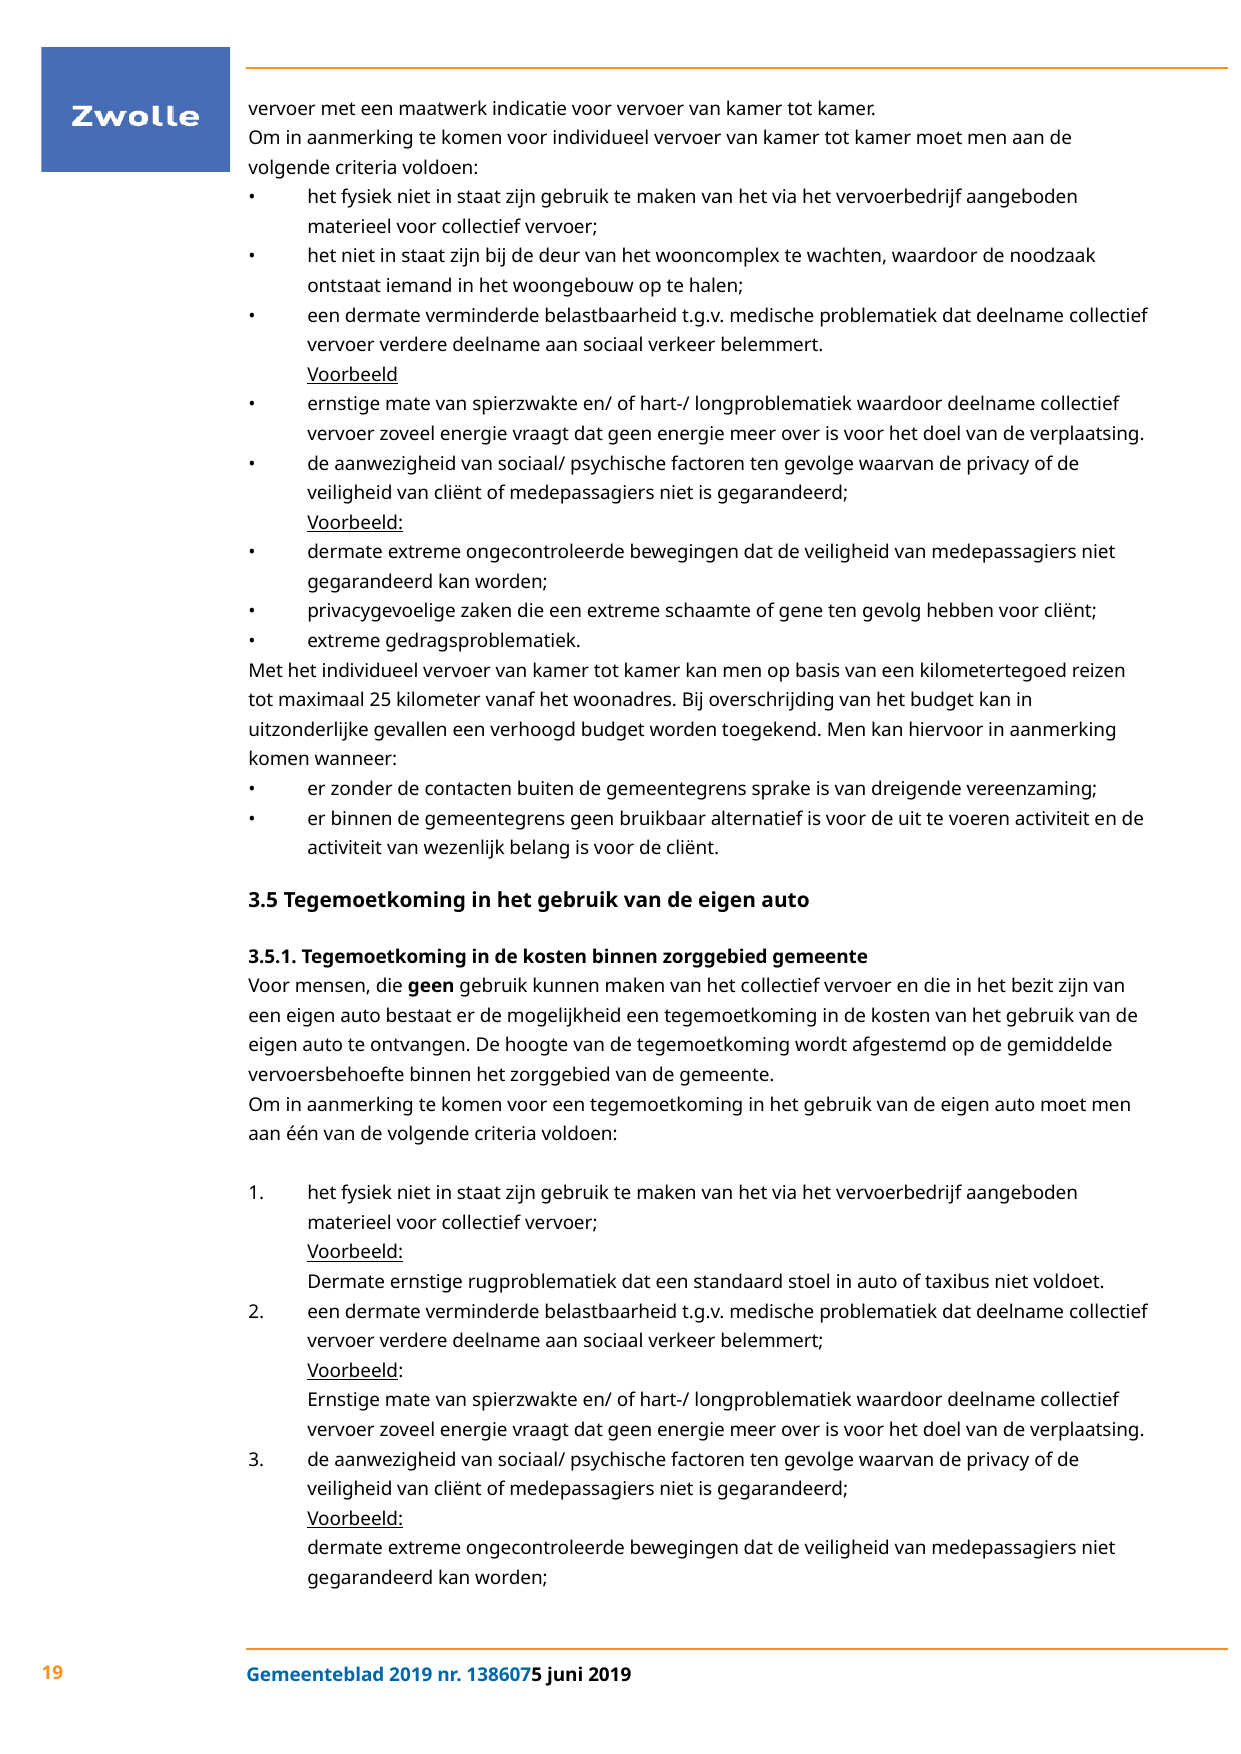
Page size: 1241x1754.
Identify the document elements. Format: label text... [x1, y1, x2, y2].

list Voorbeeld: [248, 1357, 1152, 1383]
list het fysiek niet in staat zijn gebruik te maken van het via het vervoerbedrijf aangeboden materieel voor collectief vervoer; [248, 183, 1152, 239]
list Voorbeeld: [248, 1239, 1152, 1264]
list ernstige mate van spierzwakte en/ of hart-/ longproblematiek waardoor deelname collectief vervoer zoveel energie vraagt dat geen energie meer over is voor het doel van de verplaatsing. [248, 391, 1152, 446]
list het fysiek niet in staat zijn gebruik te maken van het via het vervoerbedrijf aangeboden materieel voor collectief vervoer; [248, 1179, 1152, 1235]
text Met het individueel vervoer van kamer tot kamer kan men op basis van een kilometertegoed reizen tot maximaal 25 kilometer vanaf het woonadres. Bij overschrijding van het budget kan in uitzonderlijke gevallen een verhoogd budget worden toegekend. Men kan hiervoor in aanmerking komen wanneer: [248, 657, 1152, 771]
text 3.5.1. Tegemoetkoming in de kosten binnen zorggebied gemeente [248, 943, 1152, 968]
list dermate extreme ongecontroleerde bewegingen dat de veiligheid van medepassagiers niet gegarandeerd kan worden; [248, 1534, 1152, 1590]
list privacygevoelige zaken die een extreme schaamte of gene ten gevolg hebben voor cliënt; [248, 598, 1152, 623]
list Ernstige mate van spierzwakte en/ of hart-/ longproblematiek waardoor deelname collectief vervoer zoveel energie vraagt dat geen energie meer over is voor het doel van de verplaatsing. [248, 1387, 1152, 1442]
list Voorbeeld [248, 361, 1152, 387]
list de aanwezigheid van sociaal/ psychische factoren ten gevolge waarvan de privacy of de veiligheid van cliënt of medepassagiers niet is gegarandeerd; [248, 1446, 1152, 1501]
picture [41, 47, 231, 172]
text Om in aanmerking te komen voor een tegemoetkoming in het gebruik van de eigen auto moet men aan één van de volgende criteria voldoen: [248, 1091, 1152, 1146]
list dermate extreme ongecontroleerde bewegingen dat de veiligheid van medepassagiers niet gegarandeerd kan worden; [248, 538, 1152, 594]
text Om in aanmerking te komen voor individueel vervoer van kamer tot kamer moet men aan de volgende criteria voldoen: [248, 124, 1152, 180]
text vervoer met een maatwerk indicatie voor vervoer van kamer tot kamer. [248, 95, 1152, 121]
list Voorbeeld: [248, 1505, 1152, 1531]
list een dermate verminderde belastbaarheid t.g.v. medische problematiek dat deelname collectief vervoer verdere deelname aan sociaal verkeer belemmert. [248, 302, 1152, 357]
list Dermate ernstige rugproblematiek dat een standaard stoel in auto of taxibus niet voldoet. [248, 1268, 1152, 1294]
list de aanwezigheid van sociaal/ psychische factoren ten gevolge waarvan de privacy of de veiligheid van cliënt of medepassagiers niet is gegarandeerd; [248, 450, 1152, 505]
list er binnen de gemeentegrens geen bruikbaar alternatief is voor de uit te voeren activiteit en de activiteit van wezenlijk belang is voor de cliënt. [248, 805, 1152, 860]
list er zonder de contacten buiten de gemeentegrens sprake is van dreigende vereenzaming; [248, 775, 1152, 801]
list Voorbeeld: [248, 509, 1152, 535]
text Voor mensen, die geen gebruik kunnen maken van het collectief vervoer en die in het bezit zijn van een eigen auto bestaat er de mogelijkheid een tegemoetkoming in de kosten van het gebruik van de eigen auto te ontvangen. De hoogte van de tegemoetkoming wordt afgestemd op de gemiddelde vervoersbehoefte binnen het zorggebied van de gemeente. [248, 972, 1152, 1087]
list het niet in staat zijn bij de deur van het wooncomplex te wachten, waardoor de noodzaak ontstaat iemand in het woongebouw op te halen; [248, 243, 1152, 298]
list extreme gedragsproblematiek. [248, 627, 1152, 653]
text 3.5 Tegemoetkoming in het gebruik van de eigen auto [248, 885, 1152, 913]
list een dermate verminderde belastbaarheid t.g.v. medische problematiek dat deelname collectief vervoer verdere deelname aan sociaal verkeer belemmert; [248, 1298, 1152, 1353]
